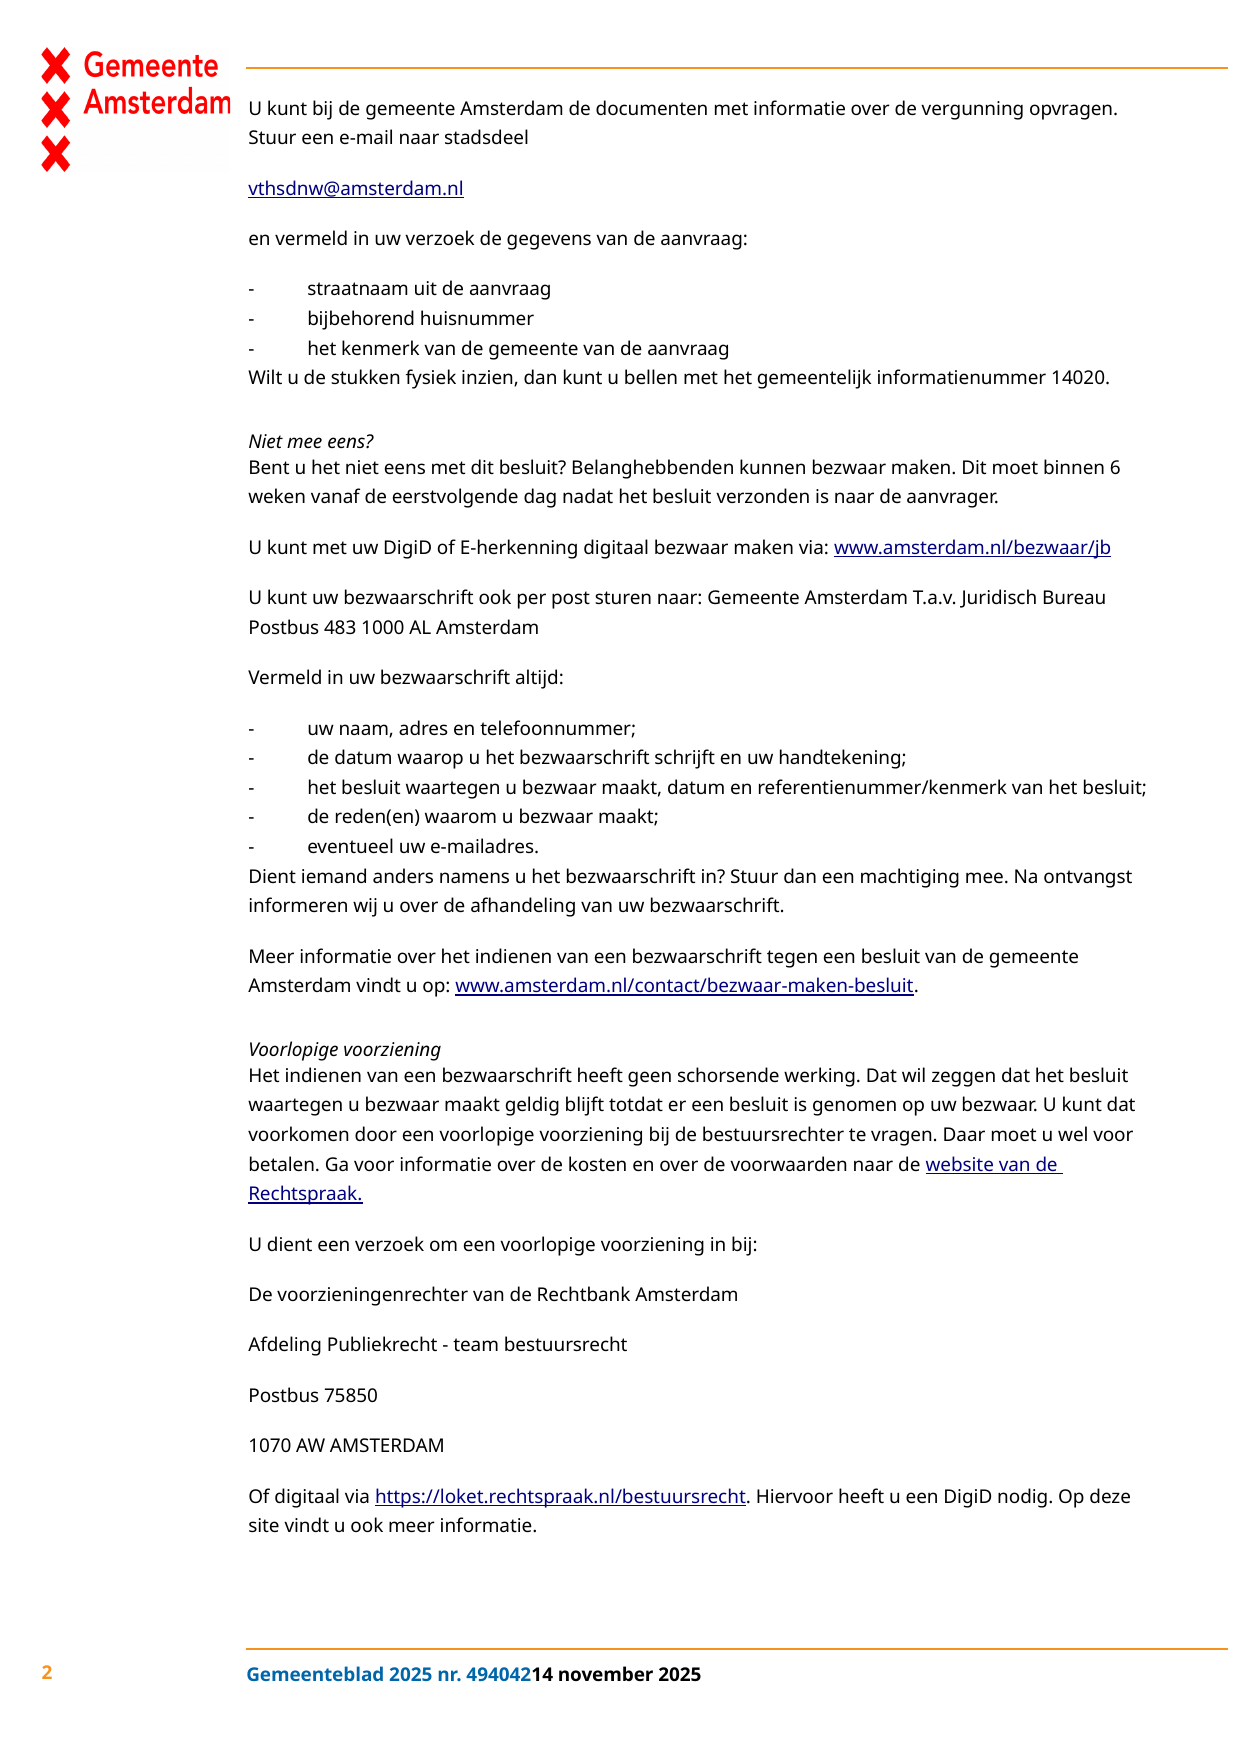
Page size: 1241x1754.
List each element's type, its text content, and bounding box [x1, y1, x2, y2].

text Of digitaal via https://loket.rechtspraak.nl/bestuursrecht. Hiervoor heeft u een DigiD nodig. Op deze site vindt u ook meer informatie. [248, 1483, 1152, 1538]
text Vermeld in uw bezwaarschrift altijd: [248, 664, 1152, 690]
list het kenmerk van de gemeente van de aanvraag [248, 335, 1152, 361]
text De voorzieningenrechter van de Rechtbank Amsterdam [248, 1281, 1152, 1307]
text U kunt uw bezwaarschrift ook per post sturen naar: Gemeente Amsterdam T.a.v. Juridisch Bureau Postbus 483 1000 AL Amsterdam [248, 584, 1152, 640]
list straatnaam uit de aanvraag [248, 276, 1152, 301]
text Meer informatie over het indienen van een bezwaarschrift tegen een besluit van de gemeente Amsterdam vindt u op: www.amsterdam.nl/contact/bezwaar-maken-besluit. [248, 943, 1152, 998]
list uw naam, adres en telefoonnummer; [248, 715, 1152, 741]
text Bent u het niet eens met dit besluit? Belanghebbenden kunnen bezwaar maken. Dit moet binnen 6 weken vanaf de eerstvolgende dag nadat het besluit verzonden is naar de aanvrager. [248, 454, 1152, 509]
list eventueel uw e-mailadres. [248, 833, 1152, 859]
list het besluit waartegen u bezwaar maakt, datum en referentienummer/kenmerk van het besluit; [248, 774, 1152, 800]
text vthsdnw@amsterdam.nl [248, 175, 1152, 201]
list de reden(en) waarom u bezwaar maakt; [248, 804, 1152, 829]
text 1070 AW AMSTERDAM [248, 1432, 1152, 1458]
picture [41, 47, 231, 172]
text Niet mee eens? [248, 428, 1152, 454]
text U kunt bij de gemeente Amsterdam de documenten met informatie over de vergunning opvragen. Stuur een e-mail naar stadsdeel [248, 95, 1152, 150]
text en vermeld in uw verzoek de gegevens van de aanvraag: [248, 225, 1152, 251]
text Afdeling Publiekrecht - team bestuursrecht [248, 1332, 1152, 1357]
text U dient een verzoek om een voorlopige voorziening in bij: [248, 1231, 1152, 1257]
list bijbehorend huisnummer [248, 305, 1152, 331]
text Voorlopige voorziening [248, 1036, 1152, 1062]
text Wilt u de stukken fysiek inzien, dan kunt u bellen met het gemeentelijk informatienummer 14020. [248, 364, 1152, 390]
text Het indienen van een bezwaarschrift heeft geen schorsende werking. Dat wil zeggen dat het besluit waartegen u bezwaar maakt geldig blijft totdat er een besluit is genomen op uw bezwaar. U kunt dat voorkomen door een voorlopige voorziening bij de bestuursrechter te vragen. Daar moet u wel voor betalen. Ga voor informatie over de kosten en over de voorwaarden naar de website van de Rechtspraak. [248, 1062, 1152, 1206]
text Postbus 75850 [248, 1382, 1152, 1408]
text Dient iemand anders namens u het bezwaarschrift in? Stuur dan een machtiging mee. Na ontvangst informeren wij u over de afhandeling van uw bezwaarschrift. [248, 863, 1152, 918]
text U kunt met uw DigiD of E-herkenning digitaal bezwaar maken via: www.amsterdam.nl/bezwaar/jb [248, 534, 1152, 560]
list de datum waarop u het bezwaarschrift schrijft en uw handtekening; [248, 744, 1152, 770]
